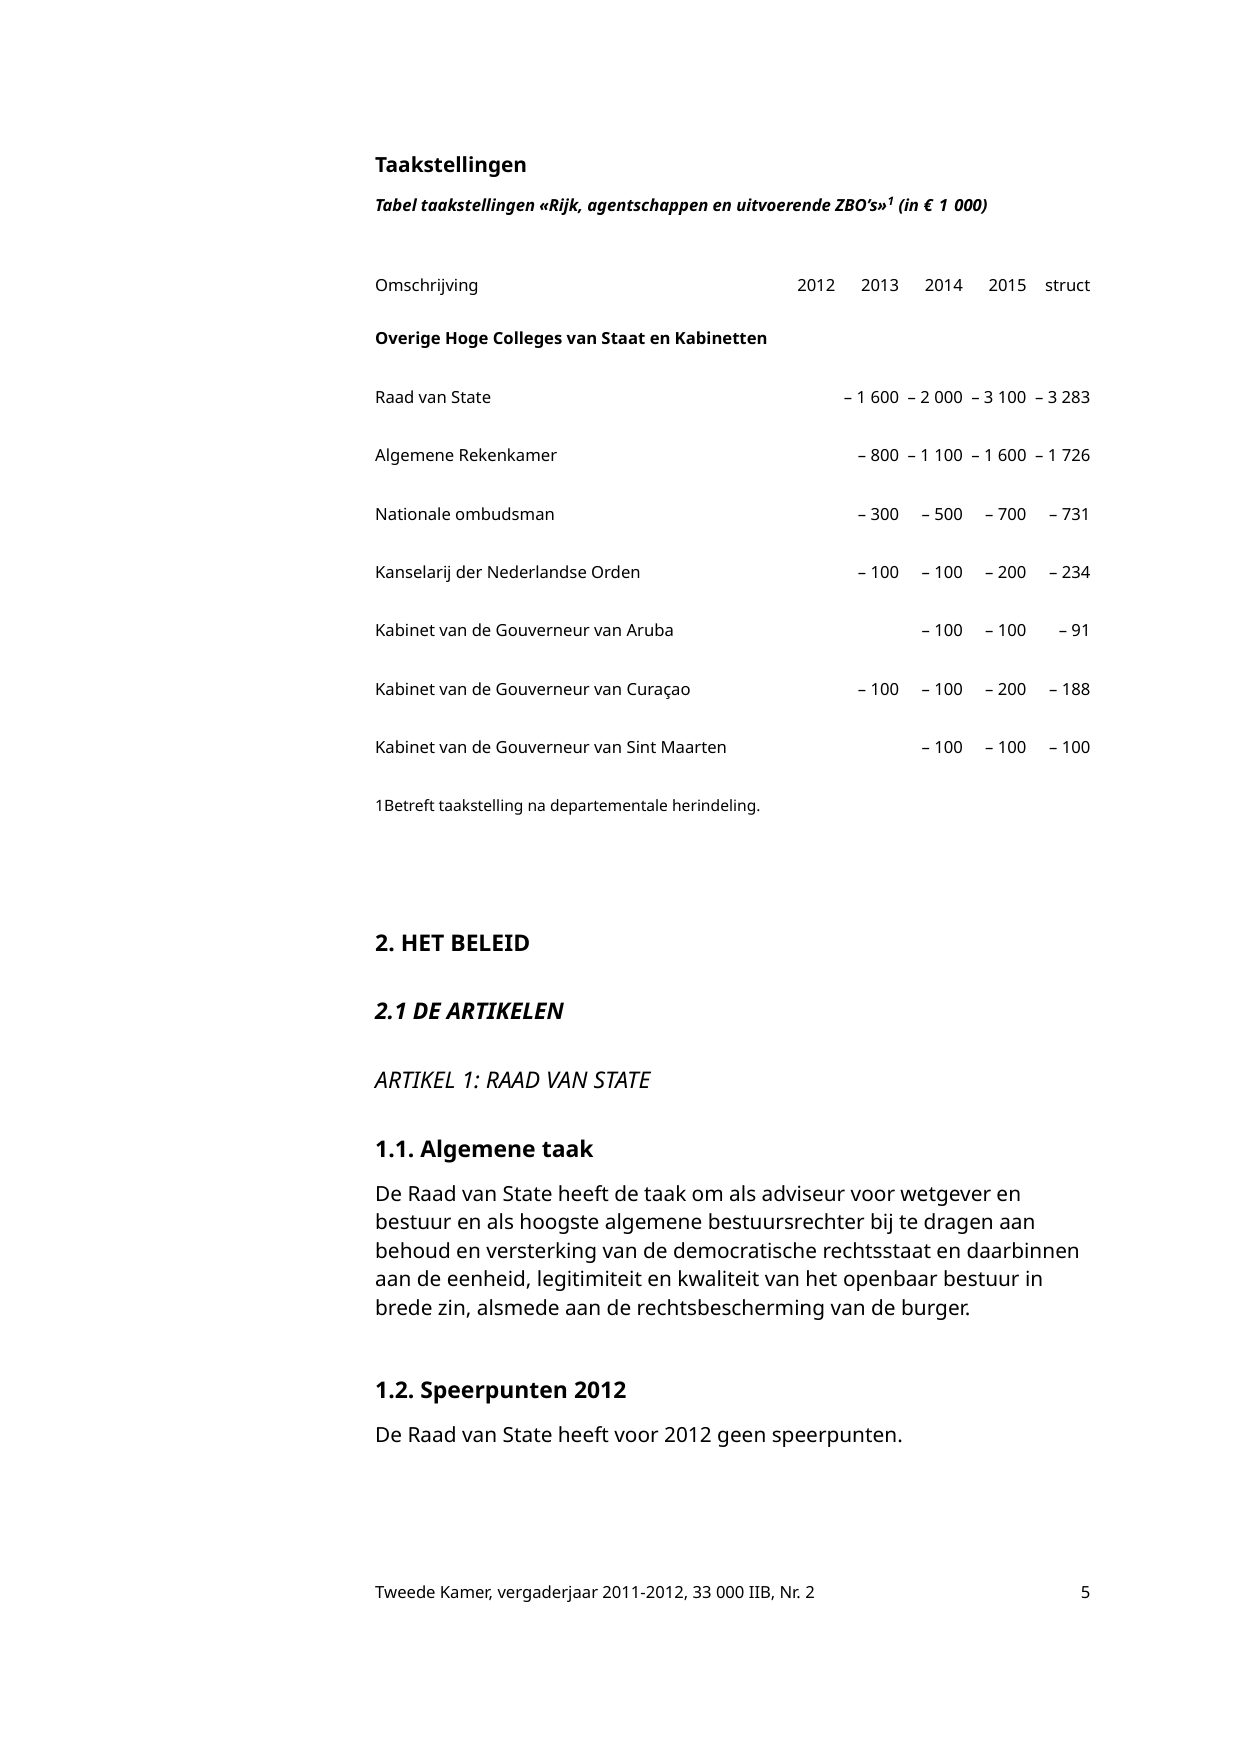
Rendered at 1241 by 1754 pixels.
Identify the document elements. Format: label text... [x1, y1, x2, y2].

table_cell Raad van State [375, 385, 771, 444]
table_cell – 1 726 [1026, 444, 1090, 502]
table_cell [899, 327, 963, 385]
table_cell [771, 502, 835, 561]
table_cell – 188 [1026, 678, 1090, 736]
table_cell – 100 [1026, 736, 1090, 794]
table_header struct [1026, 274, 1090, 327]
subtitle 1.1. Algemene taak [375, 1133, 1090, 1164]
table_cell – 100 [899, 561, 963, 619]
table_cell – 100 [899, 736, 963, 794]
table_cell [771, 619, 835, 677]
table_cell – 500 [899, 502, 963, 561]
table_cell [835, 736, 899, 794]
text De Raad van State heeft de taak om als adviseur voor wetgever en bestuur en als hoogste algemene bestuursrechter bij te dragen aan behoud en versterking van de democratische rechtsstaat en daarbinnen aan de eenheid, legitimiteit en kwaliteit van het openbaar bestuur in brede zin, alsmede aan de rechtsbescherming van de burger. [375, 1179, 1090, 1321]
table_cell – 3 283 [1026, 385, 1090, 444]
table_cell 1Betreft taakstelling na departementale herindeling. [375, 794, 1090, 846]
table_cell – 100 [899, 619, 963, 677]
table_cell Algemene Rekenkamer [375, 444, 771, 502]
table_cell – 200 [963, 561, 1026, 619]
table_cell [835, 619, 899, 677]
table_cell – 800 [835, 444, 899, 502]
table_header Omschrijving [375, 274, 771, 327]
table_cell – 100 [899, 678, 963, 736]
table_header 2012 [771, 274, 835, 327]
table_cell Kabinet van de Gouverneur van Aruba [375, 619, 771, 677]
table_header 2014 [899, 274, 963, 327]
subtitle 2. HET BELEID [375, 926, 1090, 958]
table_cell – 100 [963, 619, 1026, 677]
table_cell – 700 [963, 502, 1026, 561]
table_cell – 100 [835, 561, 899, 619]
table_cell [771, 561, 835, 619]
table_cell – 1 600 [835, 385, 899, 444]
table_cell – 2 000 [899, 385, 963, 444]
table_cell [771, 736, 835, 794]
table_cell – 200 [963, 678, 1026, 736]
table_cell [771, 444, 835, 502]
subtitle 2.1 DE ARTIKELEN [375, 995, 1090, 1026]
table_cell – 91 [1026, 619, 1090, 677]
table_cell [835, 327, 899, 385]
table_cell Overige Hoge Colleges van Staat en Kabinetten [375, 327, 771, 385]
table_cell – 100 [835, 678, 899, 736]
table_cell – 3 100 [963, 385, 1026, 444]
text Taakstellingen [375, 150, 1090, 178]
table_cell – 300 [835, 502, 899, 561]
table_cell Nationale ombudsman [375, 502, 771, 561]
table_cell [963, 327, 1026, 385]
table_cell – 1 100 [899, 444, 963, 502]
text Tabel taakstellingen «Rijk, agentschappen en uitvoerende ZBO’s»1 (in € 1 000) [375, 193, 1090, 216]
subtitle ARTIKEL 1: RAAD VAN STATE [375, 1064, 1090, 1095]
table_cell [1026, 327, 1090, 385]
table_cell Kabinet van de Gouverneur van Sint Maarten [375, 736, 771, 794]
subtitle 1.2. Speerpunten 2012 [375, 1374, 1090, 1405]
table_cell [771, 678, 835, 736]
table_cell – 731 [1026, 502, 1090, 561]
table_cell [771, 327, 835, 385]
table_header 2015 [963, 274, 1026, 327]
text De Raad van State heeft voor 2012 geen speerpunten. [375, 1420, 1090, 1448]
table_cell Kabinet van de Gouverneur van Curaçao [375, 678, 771, 736]
table_cell Kanselarij der Nederlandse Orden [375, 561, 771, 619]
table_cell – 100 [963, 736, 1026, 794]
table_cell – 1 600 [963, 444, 1026, 502]
table_cell [771, 385, 835, 444]
table_cell – 234 [1026, 561, 1090, 619]
table_header 2013 [835, 274, 899, 327]
